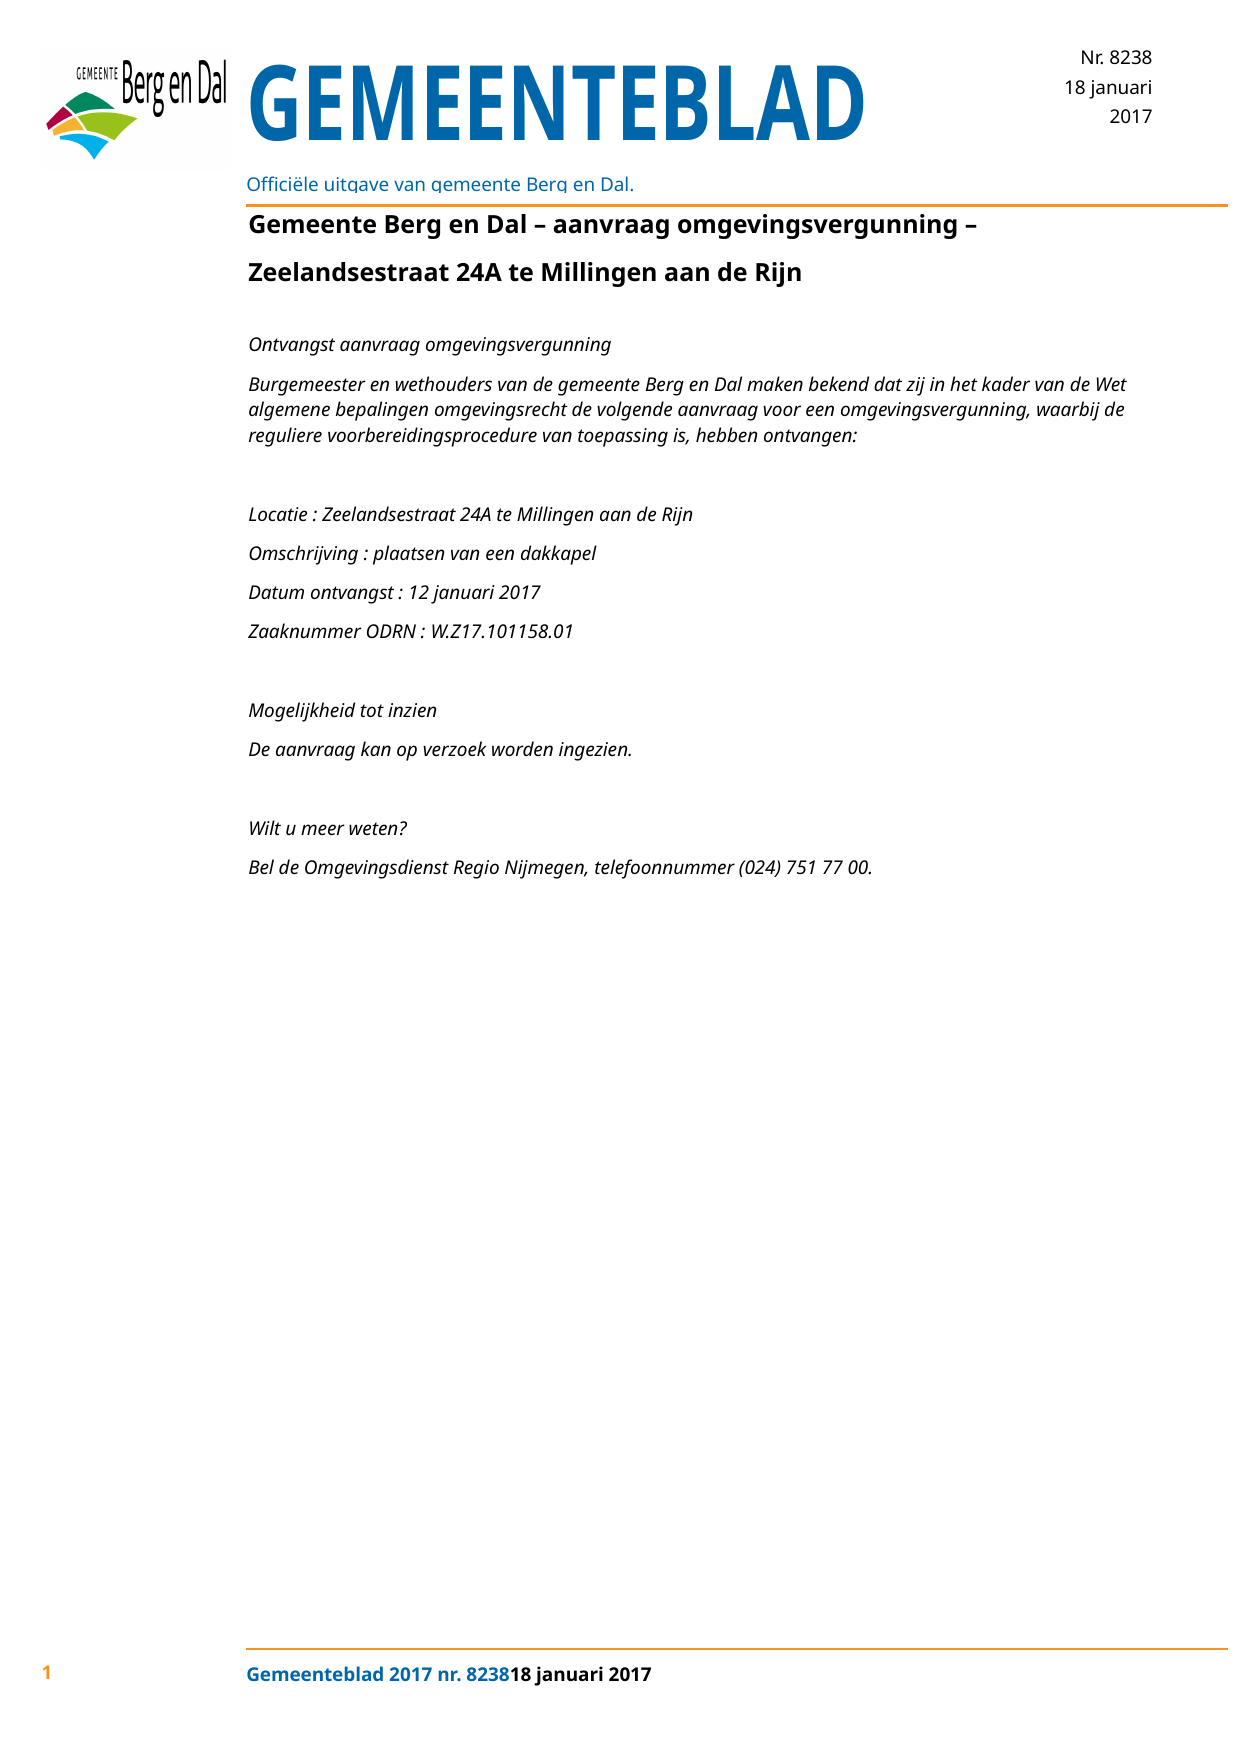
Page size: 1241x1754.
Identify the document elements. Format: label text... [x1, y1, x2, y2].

text Wilt u meer weten? [248, 815, 1152, 841]
text Gemeente Berg en Dal – aanvraag omgevingsvergunning – Zeelandsestraat 24A te Millingen aan de Rijn [248, 207, 1152, 288]
text Bel de Omgevingsdienst Regio Nijmegen, telefoonnummer (024) 751 77 00. [248, 854, 1152, 880]
text Locatie : Zeelandsestraat 24A te Millingen aan de Rijn [248, 501, 1152, 526]
picture [41, 47, 231, 172]
text Ontvangst aanvraag omgevingsvergunning [248, 331, 1152, 357]
text Mogelijkheid tot inzien [248, 697, 1152, 723]
text Omschrijving : plaatsen van een dakkapel [248, 540, 1152, 566]
text De aanvraag kan op verzoek worden ingezien. [248, 736, 1152, 762]
text Datum ontvangst : 12 januari 2017 [248, 579, 1152, 605]
text Zaaknummer ODRN : W.Z17.101158.01 [248, 618, 1152, 644]
text Burgemeester en wethouders van de gemeente Berg en Dal maken bekend dat zij in het kader van de Wet algemene bepalingen omgevingsrecht de volgende aanvraag voor een omgevingsvergunning, waarbij de reguliere voorbereidingsprocedure van toepassing is, hebben ontvangen: [248, 371, 1152, 448]
